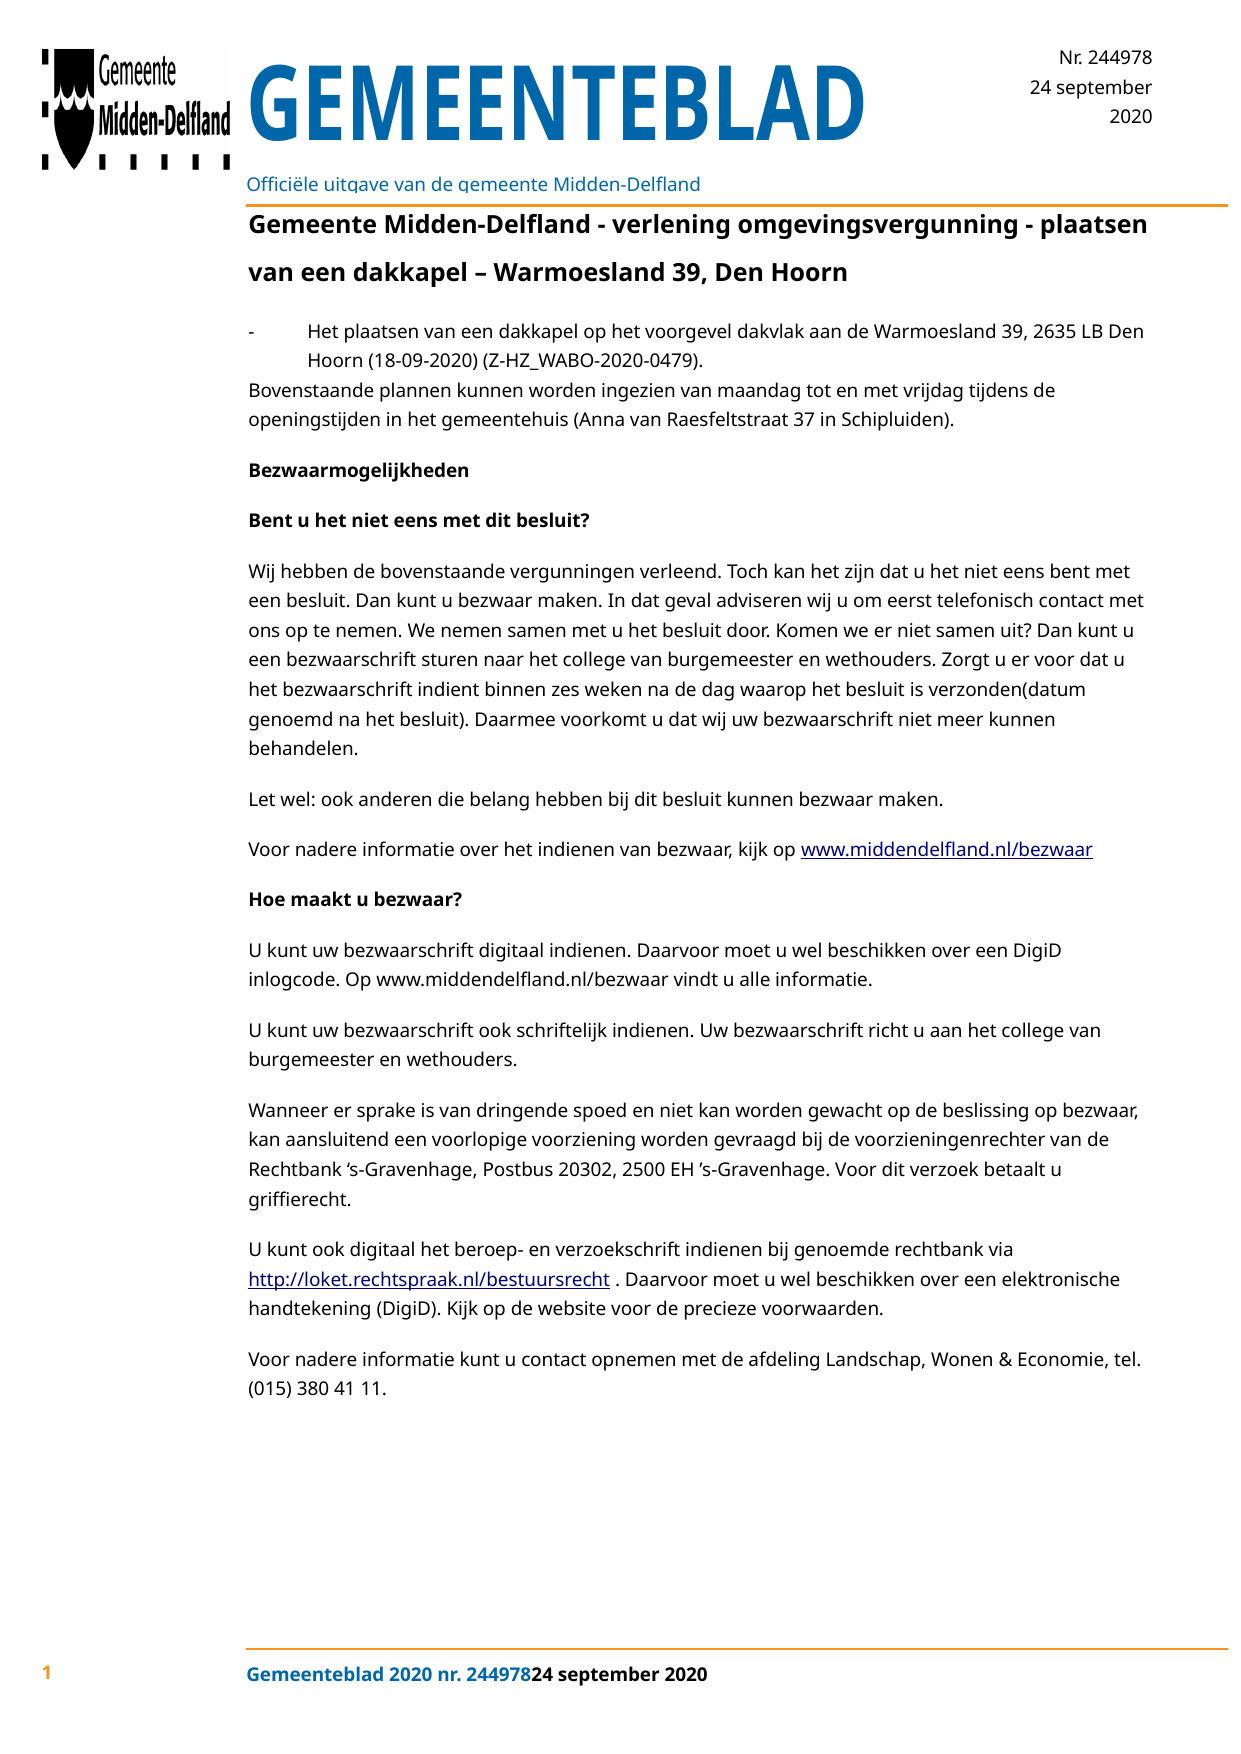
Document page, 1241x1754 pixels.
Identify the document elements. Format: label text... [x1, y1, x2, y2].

text Voor nadere informatie kunt u contact opnemen met de afdeling Landschap, Wonen & Economie, tel. (015) 380 41 11. [248, 1346, 1152, 1401]
text Bent u het niet eens met dit besluit? [248, 507, 1152, 533]
text Gemeente Midden-Delfland - verlening omgevingsvergunning - plaatsen van een dakkapel – Warmoesland 39, Den Hoorn [248, 207, 1152, 288]
text Voor nadere informatie over het indienen van bezwaar, kijk op www.middendelfland.nl/bezwaar [248, 836, 1152, 862]
list Het plaatsen van een dakkapel op het voorgevel dakvlak aan de Warmoesland 39, 2635 LB Den Hoorn (18-09-2020) (Z-HZ_WABO-2020-0479). [248, 318, 1152, 373]
text U kunt uw bezwaarschrift digitaal indienen. Daarvoor moet u wel beschikken over een DigiD inlogcode. Op www.middendelfland.nl/bezwaar vindt u alle informatie. [248, 937, 1152, 992]
text Hoe maakt u bezwaar? [248, 887, 1152, 912]
text U kunt ook digitaal het beroep- en verzoekschrift indienen bij genoemde rechtbank via http://loket.rechtspraak.nl/bestuursrecht . Daarvoor moet u wel beschikken over een elektronische handtekening (DigiD). Kijk op de website voor de precieze voorwaarden. [248, 1236, 1152, 1321]
picture [41, 47, 231, 172]
text Wanneer er sprake is van dringende spoed en niet kan worden gewacht op de beslissing op bezwaar, kan aansluitend een voorlopige voorziening worden gevraagd bij de voorzieningenrechter van de Rechtbank ‘s-Gravenhage, Postbus 20302, 2500 EH ’s-Gravenhage. Voor dit verzoek betaalt u griffierecht. [248, 1097, 1152, 1212]
text Let wel: ook anderen die belang hebben bij dit besluit kunnen bezwaar maken. [248, 786, 1152, 812]
text Bovenstaande plannen kunnen worden ingezien van maandag tot en met vrijdag tijdens de openingstijden in het gemeentehuis (Anna van Raesfeltstraat 37 in Schipluiden). [248, 377, 1152, 432]
text Bezwaarmogelijkheden [248, 457, 1152, 483]
text Wij hebben de bovenstaande vergunningen verleend. Toch kan het zijn dat u het niet eens bent met een besluit. Dan kunt u bezwaar maken. In dat geval adviseren wij u om eerst telefonisch contact met ons op te nemen. We nemen samen met u het besluit door. Komen we er niet samen uit? Dan kunt u een bezwaarschrift sturen naar het college van burgemeester en wethouders. Zorgt u er voor dat u het bezwaarschrift indient binnen zes weken na de dag waarop het besluit is verzonden(datum genoemd na het besluit). Daarmee voorkomt u dat wij uw bezwaarschrift niet meer kunnen behandelen. [248, 558, 1152, 761]
text U kunt uw bezwaarschrift ook schriftelijk indienen. Uw bezwaarschrift richt u aan het college van burgemeester en wethouders. [248, 1017, 1152, 1072]
